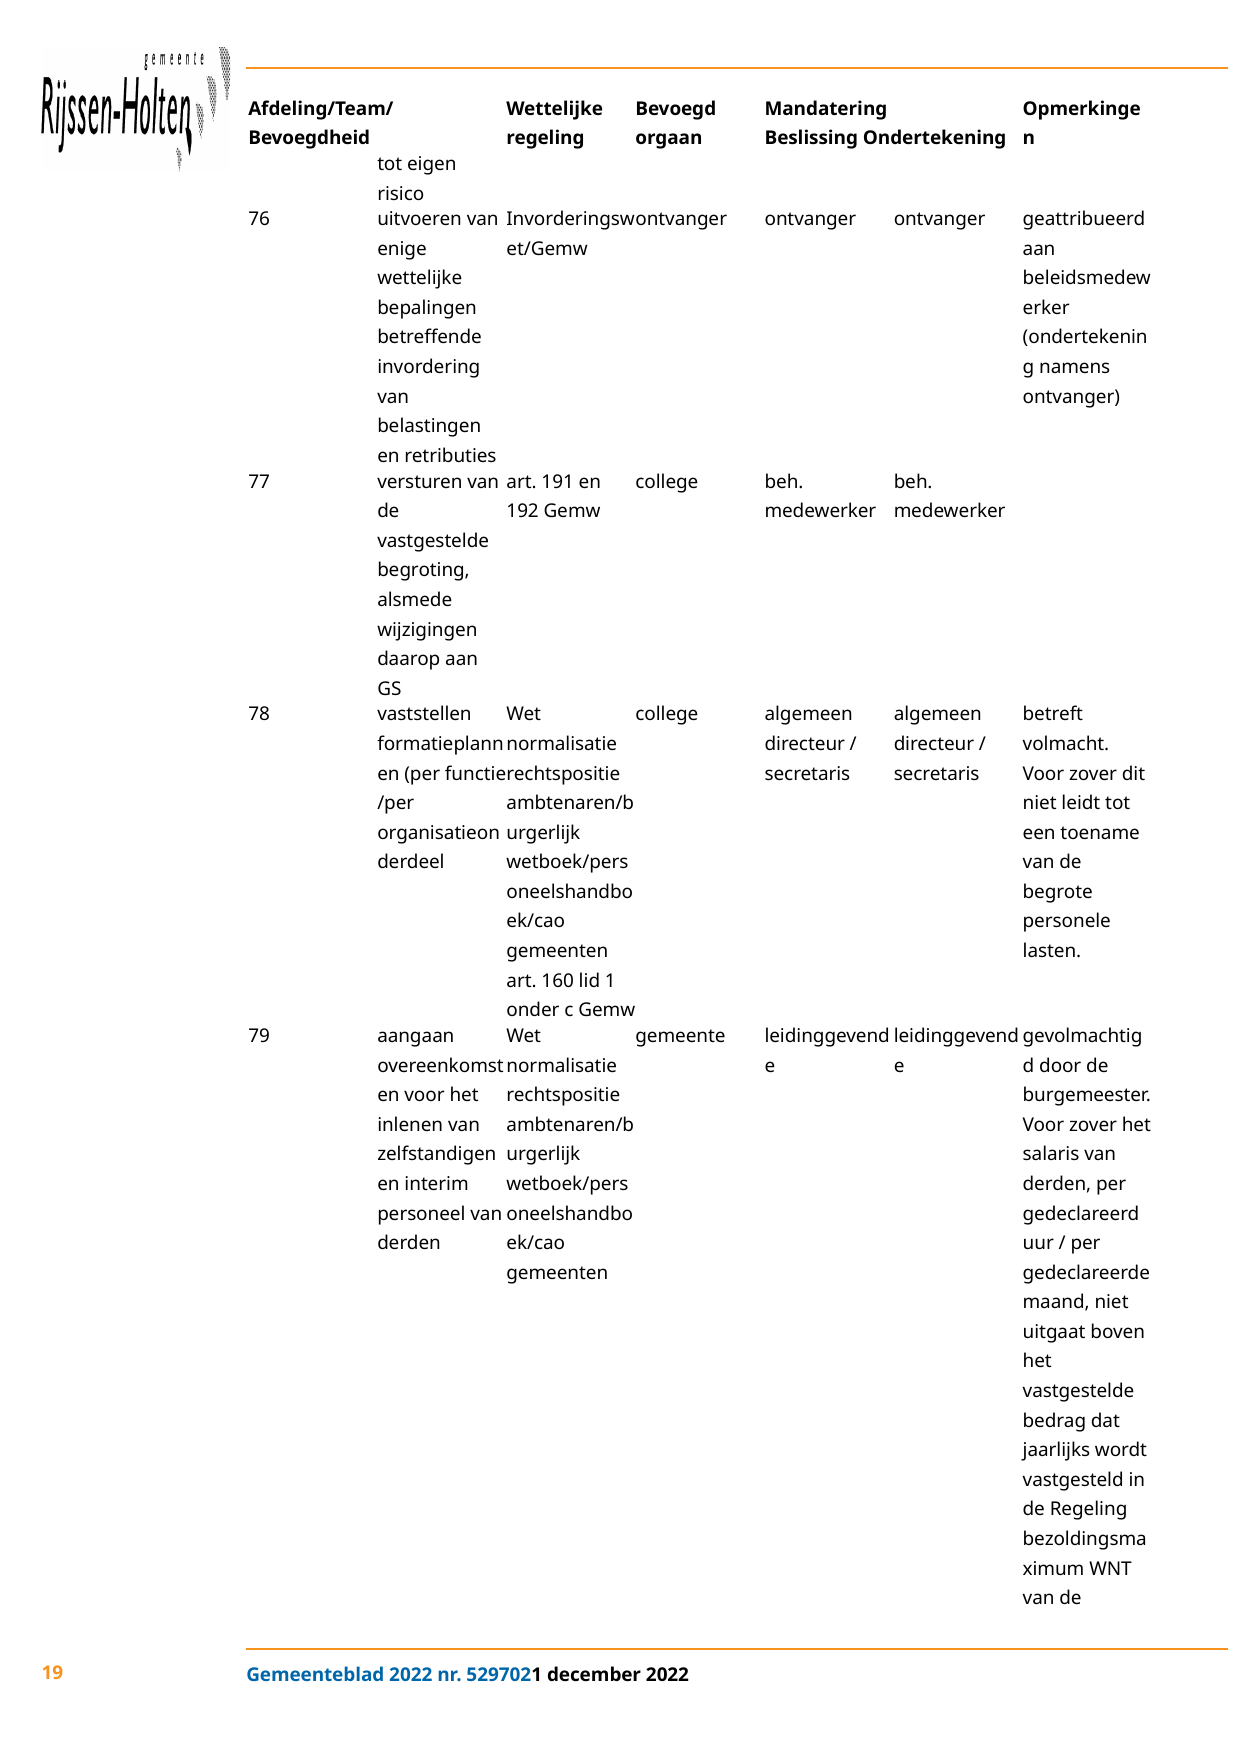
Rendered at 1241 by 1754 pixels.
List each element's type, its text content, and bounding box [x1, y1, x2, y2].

table_cell ontvanger [764, 205, 893, 468]
table_cell 77 [248, 468, 377, 701]
table_cell gemeente [635, 1022, 764, 1610]
table_cell [1023, 468, 1152, 701]
table_header Mandatering Beslissing Ondertekening [764, 95, 1022, 150]
table_cell [635, 150, 764, 205]
table_header Bevoegd orgaan [635, 95, 764, 150]
table_cell versturen van de vastgestelde begroting, alsmede wijzigingen daarop aan GS [377, 468, 506, 701]
table_cell leidinggevende [894, 1022, 1022, 1610]
table_cell vaststellen formatieplannen (per functie /per organisatieonderdeel [377, 701, 506, 1022]
table_cell [764, 150, 893, 205]
table_cell [248, 150, 377, 205]
table_header Wettelijke regeling [506, 95, 635, 150]
table_cell [894, 150, 1022, 205]
table_cell [506, 150, 635, 205]
table_cell 79 [248, 1022, 377, 1610]
table_cell algemeen directeur / secretaris [894, 701, 1022, 1022]
table_cell ontvanger [635, 205, 764, 468]
table_header Opmerkingen [1023, 95, 1152, 150]
table_cell Wet normalisatie rechtspositie ambtenaren/burgerlijk wetboek/personeelshandboek/cao gemeenten [506, 1022, 635, 1610]
table_cell Wet normalisatie rechtspositie ambtenaren/burgerlijk wetboek/personeelshandboek/cao gemeenten art. 160 lid 1 onder c Gemw [506, 701, 635, 1022]
table_cell [1023, 150, 1152, 205]
table_cell leidinggevende [764, 1022, 893, 1610]
table_cell geattribueerd aan beleidsmedewerker (ondertekening namens ontvanger) [1023, 205, 1152, 468]
table_cell algemeen directeur / secretaris [764, 701, 893, 1022]
table_cell 78 [248, 701, 377, 1022]
table_cell 76 [248, 205, 377, 468]
table_cell betreft volmacht. Voor zover dit niet leidt tot een toename van de begrote personele lasten. [1023, 701, 1152, 1022]
picture [41, 47, 231, 172]
table_cell college [635, 701, 764, 1022]
table_cell art. 191 en 192 Gemw [506, 468, 635, 701]
table_cell college [635, 468, 764, 701]
table_cell uitvoeren van enige wettelijke bepalingen betreffende invordering van belastingen en retributies [377, 205, 506, 468]
table_cell ontvanger [894, 205, 1022, 468]
table_header Afdeling/Team/Bevoegdheid [248, 95, 506, 150]
table_cell tot eigen risico [377, 150, 506, 205]
table_cell gevolmachtigd door de burgemeester. Voor zover het salaris van derden, per gedeclareerd uur / per gedeclareerde maand, niet uitgaat boven het vastgestelde bedrag dat jaarlijks wordt vastgesteld in de Regeling bezoldingsmaximum WNT van de [1023, 1022, 1152, 1610]
table_cell beh. medewerker [894, 468, 1022, 701]
table_cell Invorderingswet/Gemw [506, 205, 635, 468]
table_cell aangaan overeenkomsten voor het inlenen van zelfstandigen en interim personeel van derden [377, 1022, 506, 1610]
table_cell beh. medewerker [764, 468, 893, 701]
